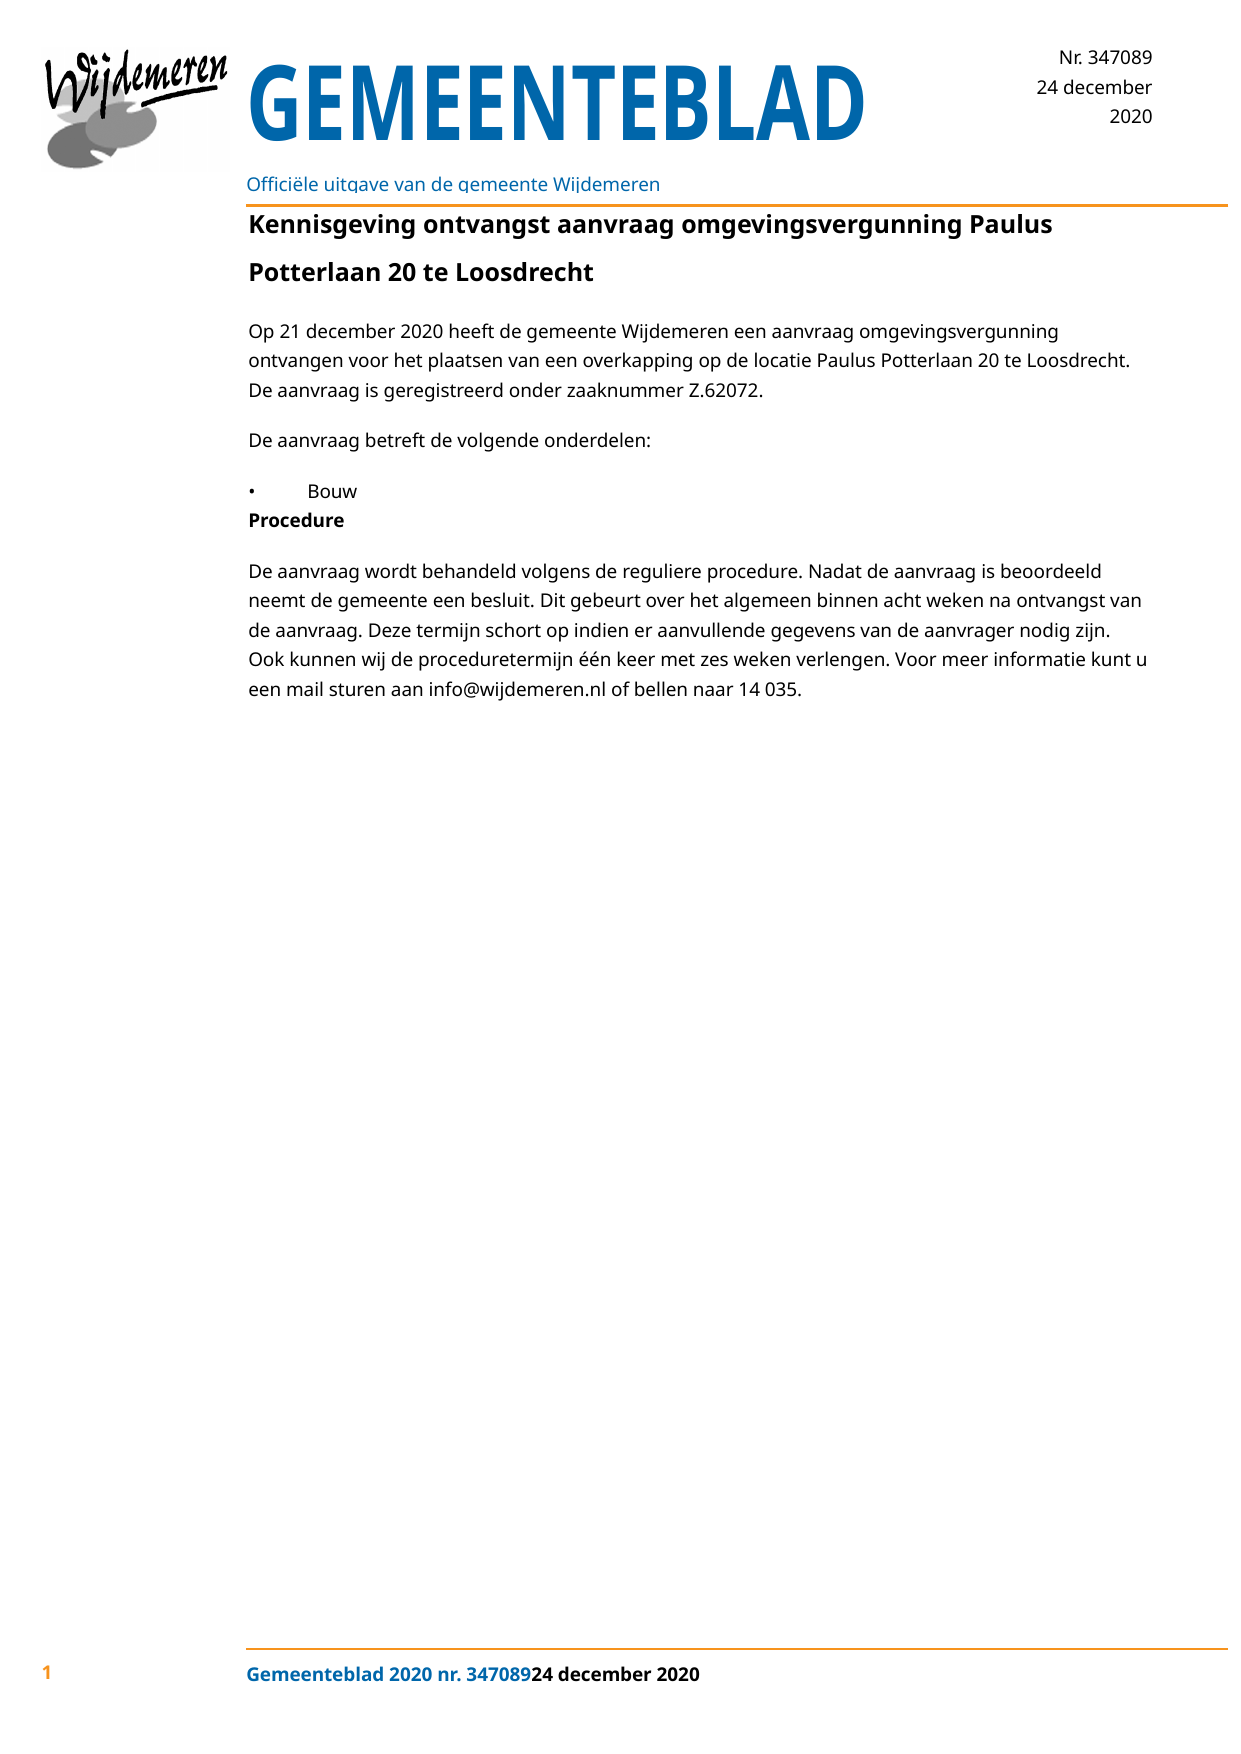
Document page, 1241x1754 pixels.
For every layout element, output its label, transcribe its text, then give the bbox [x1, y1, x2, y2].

text De aanvraag wordt behandeld volgens de reguliere procedure. Nadat de aanvraag is beoordeeld neemt de gemeente een besluit. Dit gebeurt over het algemeen binnen acht weken na ontvangst van de aanvraag. Deze termijn schort op indien er aanvullende gegevens van de aanvrager nodig zijn. Ook kunnen wij de proceduretermijn één keer met zes weken verlengen. Voor meer informatie kunt u een mail sturen aan info@wijdemeren.nl of bellen naar 14 035. [248, 558, 1152, 702]
text Op 21 december 2020 heeft de gemeente Wijdemeren een aanvraag omgevingsvergunning ontvangen voor het plaatsen van een overkapping op de locatie Paulus Potterlaan 20 te Loosdrecht. De aanvraag is geregistreerd onder zaaknummer Z.62072. [248, 318, 1152, 403]
picture [41, 47, 231, 172]
list Bouw [248, 478, 1152, 504]
text Procedure [248, 507, 1152, 533]
text Kennisgeving ontvangst aanvraag omgevingsvergunning Paulus Potterlaan 20 te Loosdrecht [248, 207, 1152, 288]
text De aanvraag betreft de volgende onderdelen: [248, 427, 1152, 453]
